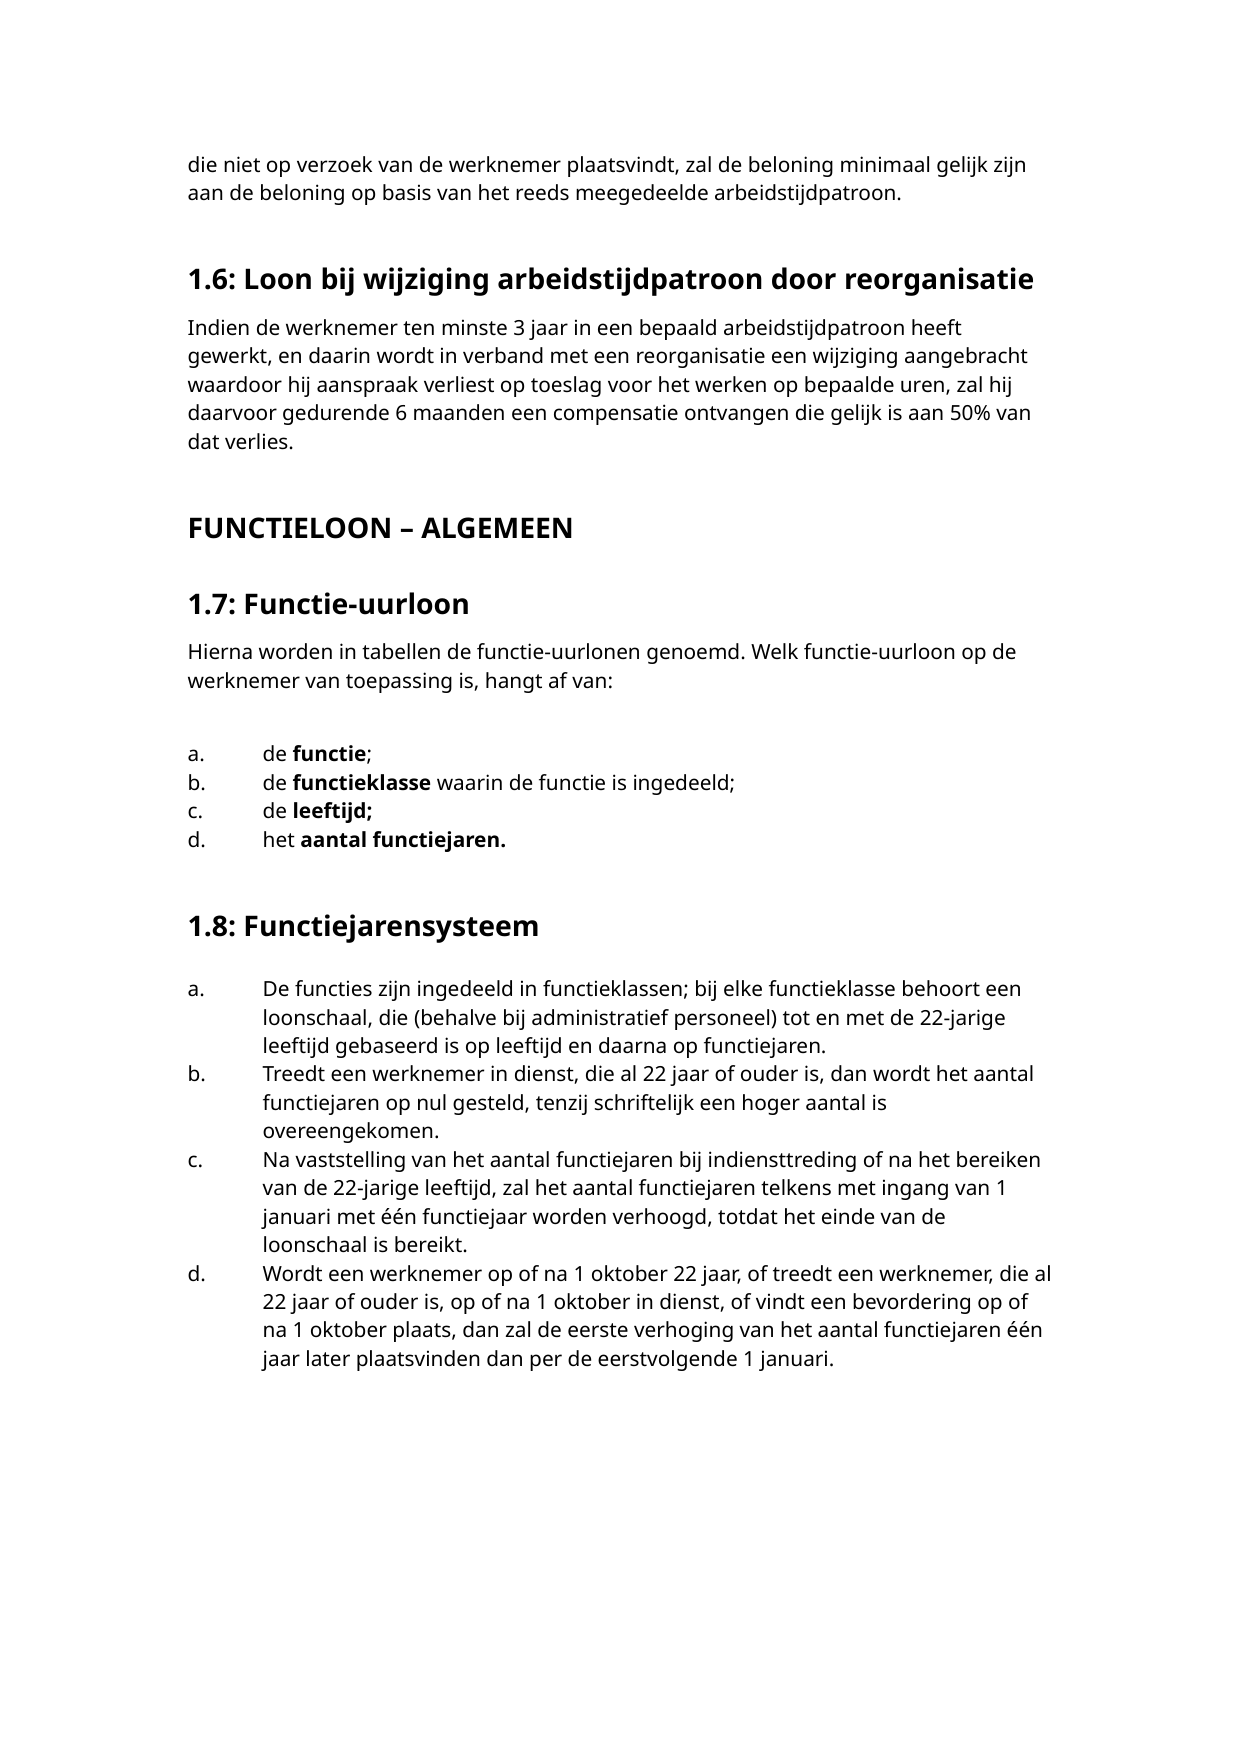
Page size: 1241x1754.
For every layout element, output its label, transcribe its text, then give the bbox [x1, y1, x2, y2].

subtitle 1.8: Functiejarensysteem [187, 906, 1053, 944]
subtitle FUNCTIELOON – ALGEMEEN [187, 508, 1053, 546]
text die niet op verzoek van de werknemer plaatsvindt, zal de beloning minimaal gelijk zijn aan de beloning op basis van het reeds meegedeelde arbeidstijdpatroon. [187, 150, 1053, 207]
list Treedt een werknemer in dienst, die al 22 jaar of ouder is, dan wordt het aantal functiejaren op nul gesteld, tenzij schriftelijk een hoger aantal is overeengekomen. [187, 1059, 1053, 1145]
list de functie; [187, 739, 1053, 768]
text Indien de werknemer ten minste 3 jaar in een bepaald arbeidstijdpatroon heeft gewerkt, en daarin wordt in verband met een reorganisatie een wijziging aangebracht waardoor hij aanspraak verliest op toeslag voor het werken op bepaalde uren, zal hij daarvoor gedurende 6 maanden een compensatie ontvangen die gelijk is aan 50% van dat verlies. [187, 313, 1053, 455]
list de functieklasse waarin de functie is ingedeeld; [187, 768, 1053, 796]
text Hierna worden in tabellen de functie-uurlonen genoemd. Welk functie-uurloon op de werknemer van toepassing is, hangt af van: [187, 637, 1053, 694]
list Wordt een werknemer op of na 1 oktober 22 jaar, of treedt een werknemer, die al 22 jaar of ouder is, op of na 1 oktober in dienst, of vindt een bevordering op of na 1 oktober plaats, dan zal de eerste verhoging van het aantal functiejaren één jaar later plaatsvinden dan per de eerstvolgende 1 januari. [187, 1259, 1053, 1372]
list De functies zijn ingedeeld in functieklassen; bij elke functieklasse behoort een loonschaal, die (behalve bij administratief personeel) tot en met de 22-jarige leeftijd gebaseerd is op leeftijd en daarna op functiejaren. [187, 974, 1053, 1059]
subtitle 1.7: Functie-uurloon [187, 584, 1053, 622]
list de leeftijd; [187, 796, 1053, 825]
subtitle 1.6: Loon bij wijziging arbeidstijdpatroon door reorganisatie [187, 259, 1053, 298]
list Na vaststelling van het aantal functiejaren bij indiensttreding of na het bereiken van de 22-jarige leeftijd, zal het aantal functiejaren telkens met ingang van 1 januari met één functiejaar worden verhoogd, totdat het einde van de loonschaal is bereikt. [187, 1145, 1053, 1259]
list het aantal functiejaren. [187, 825, 1053, 853]
